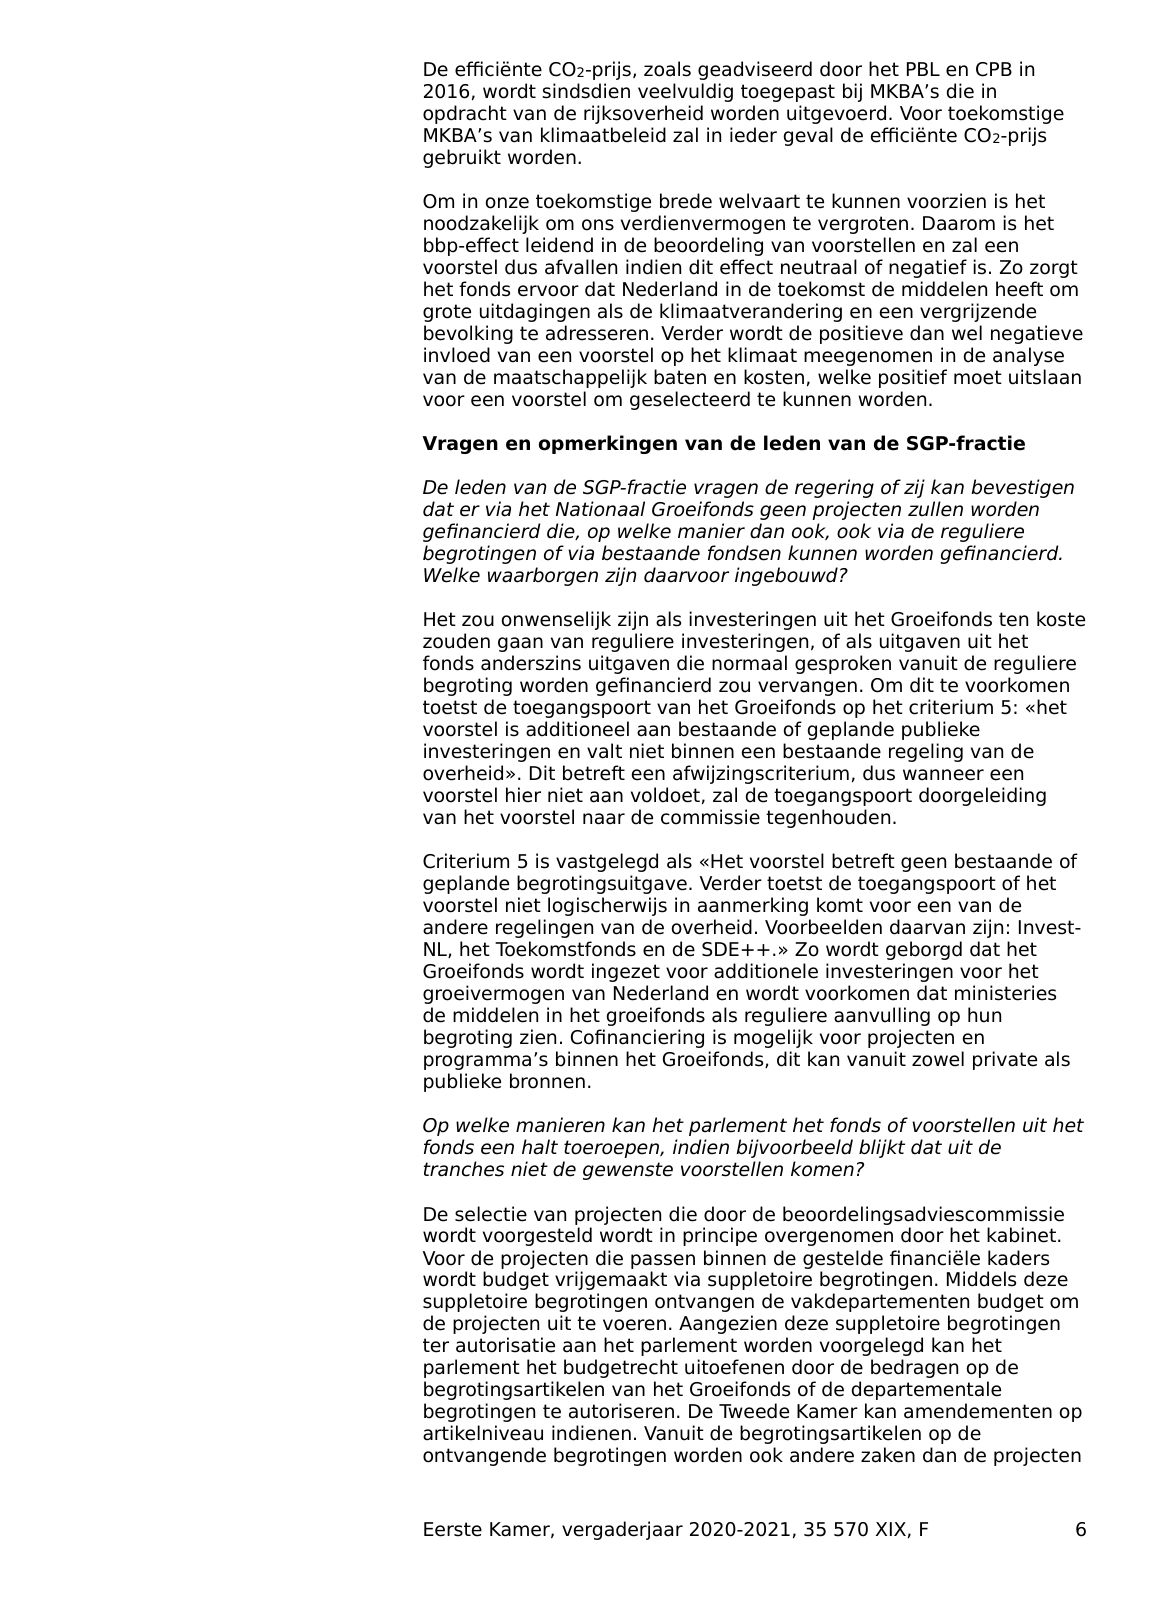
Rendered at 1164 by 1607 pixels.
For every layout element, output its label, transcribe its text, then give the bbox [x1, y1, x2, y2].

subtitle Vragen en opmerkingen van de leden van de SGP-fractie [422, 433, 1087, 455]
text De leden van de SGP-fractie vragen de regering of zij kan bevestigen dat er via het Nationaal Groeifonds geen projecten zullen worden gefinancierd die, op welke manier dan ook, ook via de reguliere begrotingen of via bestaande fondsen kunnen worden gefinancierd. Welke waarborgen zijn daarvoor ingebouwd? [422, 477, 1087, 587]
text De efficiënte CO2-prijs, zoals geadviseerd door het PBL en CPB in 2016, wordt sindsdien veelvuldig toegepast bij MKBA’s die in opdracht van de rijksoverheid worden uitgevoerd. Voor toekomstige MKBA’s van klimaatbeleid zal in ieder geval de efficiënte CO2-prijs gebruikt worden. [422, 59, 1087, 169]
text Criterium 5 is vastgelegd als «Het voorstel betreft geen bestaande of geplande begrotingsuitgave. Verder toetst de toegangspoort of het voorstel niet logischerwijs in aanmerking komt voor een van de andere regelingen van de overheid. Voorbeelden daarvan zijn: Invest-NL, het Toekomstfonds en de SDE++.» Zo wordt geborgd dat het Groeifonds wordt ingezet voor additionele investeringen voor het groeivermogen van Nederland en wordt voorkomen dat ministeries de middelen in het groeifonds als reguliere aanvulling op hun begroting zien. Cofinanciering is mogelijk voor projecten en programma’s binnen het Groeifonds, dit kan vanuit zowel private als publieke bronnen. [422, 851, 1087, 1093]
text Het zou onwenselijk zijn als investeringen uit het Groeifonds ten koste zouden gaan van reguliere investeringen, of als uitgaven uit het fonds anderszins uitgaven die normaal gesproken vanuit de reguliere begroting worden gefinancierd zou vervangen. Om dit te voorkomen toetst de toegangspoort van het Groeifonds op het criterium 5: «het voorstel is additioneel aan bestaande of geplande publieke investeringen en valt niet binnen een bestaande regeling van de overheid». Dit betreft een afwijzingscriterium, dus wanneer een voorstel hier niet aan voldoet, zal de toegangspoort doorgeleiding van het voorstel naar de commissie tegenhouden. [422, 609, 1087, 829]
text Op welke manieren kan het parlement het fonds of voorstellen uit het fonds een halt toeroepen, indien bijvoorbeeld blijkt dat uit de tranches niet de gewenste voorstellen komen? [422, 1115, 1087, 1181]
text Om in onze toekomstige brede welvaart te kunnen voorzien is het noodzakelijk om ons verdienvermogen te vergroten. Daarom is het bbp-effect leidend in de beoordeling van voorstellen en zal een voorstel dus afvallen indien dit effect neutraal of negatief is. Zo zorgt het fonds ervoor dat Nederland in de toekomst de middelen heeft om grote uitdagingen als de klimaatverandering en een vergrijzende bevolking te adresseren. Verder wordt de positieve dan wel negatieve invloed van een voorstel op het klimaat meegenomen in de analyse van de maatschappelijk baten en kosten, welke positief moet uitslaan voor een voorstel om geselecteerd te kunnen worden. [422, 191, 1087, 411]
text De selectie van projecten die door de beoordelingsadviescommissie wordt voorgesteld wordt in principe overgenomen door het kabinet. Voor de projecten die passen binnen de gestelde financiële kaders wordt budget vrijgemaakt via suppletoire begrotingen. Middels deze suppletoire begrotingen ontvangen de vakdepartementen budget om de projecten uit te voeren. Aangezien deze suppletoire begrotingen ter autorisatie aan het parlement worden voorgelegd kan het parlement het budgetrecht uitoefenen door de bedragen op de begrotingsartikelen van het Groeifonds of de departementale begrotingen te autoriseren. De Tweede Kamer kan amendementen op artikelniveau indienen. Vanuit de begrotingsartikelen op de ontvangende begrotingen worden ook andere zaken dan de projecten [422, 1203, 1087, 1467]
